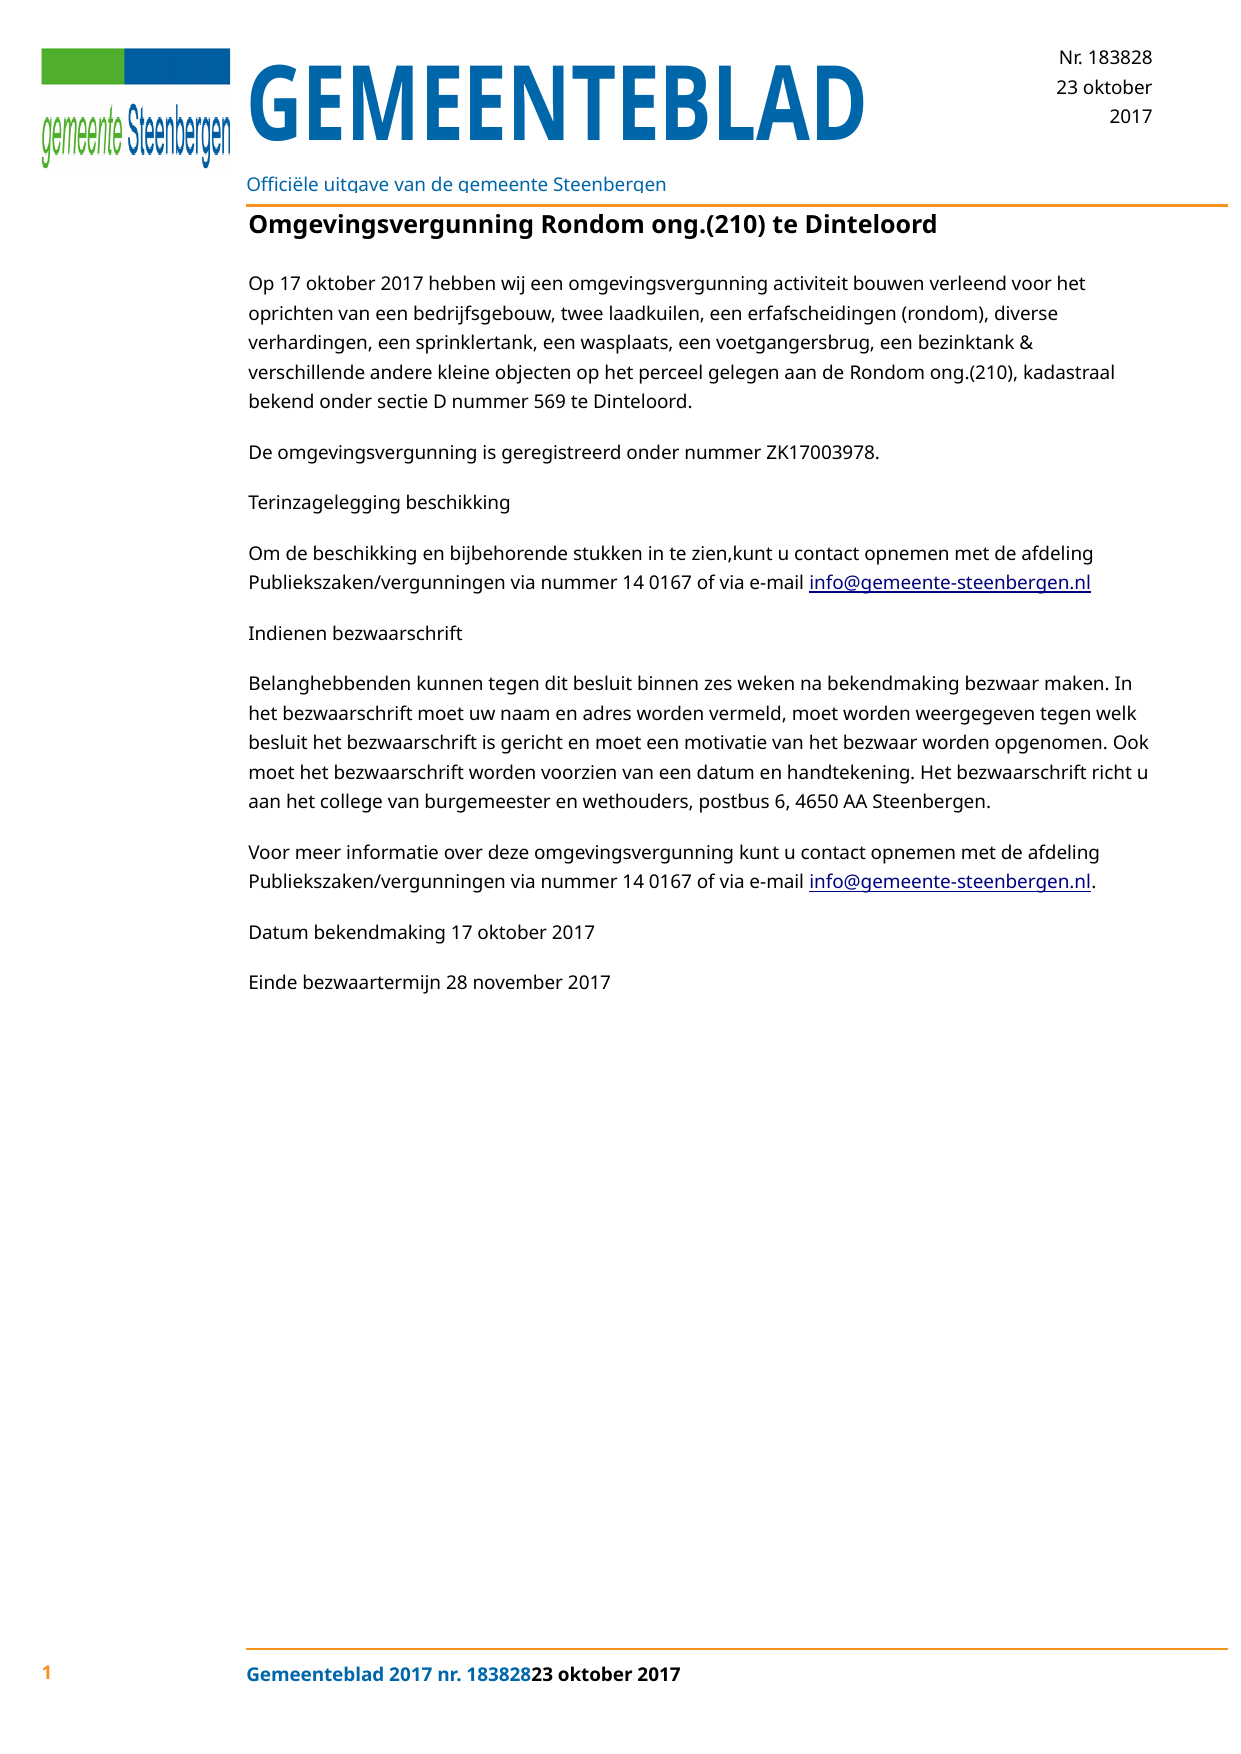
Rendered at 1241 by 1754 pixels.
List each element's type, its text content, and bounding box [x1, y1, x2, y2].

text Belanghebbenden kunnen tegen dit besluit binnen zes weken na bekendmaking bezwaar maken. In het bezwaarschrift moet uw naam en adres worden vermeld, moet worden weergegeven tegen welk besluit het bezwaarschrift is gericht en moet een motivatie van het bezwaar worden opgenomen. Ook moet het bezwaarschrift worden voorzien van een datum en handtekening. Het bezwaarschrift richt u aan het college van burgemeester en wethouders, postbus 6, 4650 AA Steenbergen. [248, 670, 1152, 814]
text Omgevingsvergunning Rondom ong.(210) te Dinteloord [248, 207, 1152, 241]
text Terinzagelegging beschikking [248, 489, 1152, 515]
text Voor meer informatie over deze omgevingsvergunning kunt u contact opnemen met de afdeling Publiekszaken/vergunningen via nummer 14 0167 of via e-mail info@gemeente-steenbergen.nl. [248, 839, 1152, 894]
text Op 17 oktober 2017 hebben wij een omgevingsvergunning activiteit bouwen verleend voor het oprichten van een bedrijfsgebouw, twee laadkuilen, een erfafscheidingen (rondom), diverse verhardingen, een sprinklertank, een wasplaats, een voetgangersbrug, een bezinktank & verschillende andere kleine objecten op het perceel gelegen aan de Rondom ong.(210), kadastraal bekend onder sectie D nummer 569 te Dinteloord. [248, 270, 1152, 414]
picture [41, 47, 231, 172]
text Indienen bezwaarschrift [248, 620, 1152, 646]
text Datum bekendmaking 17 oktober 2017 [248, 919, 1152, 945]
text Einde bezwaartermijn 28 november 2017 [248, 969, 1152, 995]
text Om de beschikking en bijbehorende stukken in te zien,kunt u contact opnemen met de afdeling Publiekszaken/vergunningen via nummer 14 0167 of via e-mail info@gemeente-steenbergen.nl [248, 540, 1152, 595]
text De omgevingsvergunning is geregistreerd onder nummer ZK17003978. [248, 439, 1152, 465]
